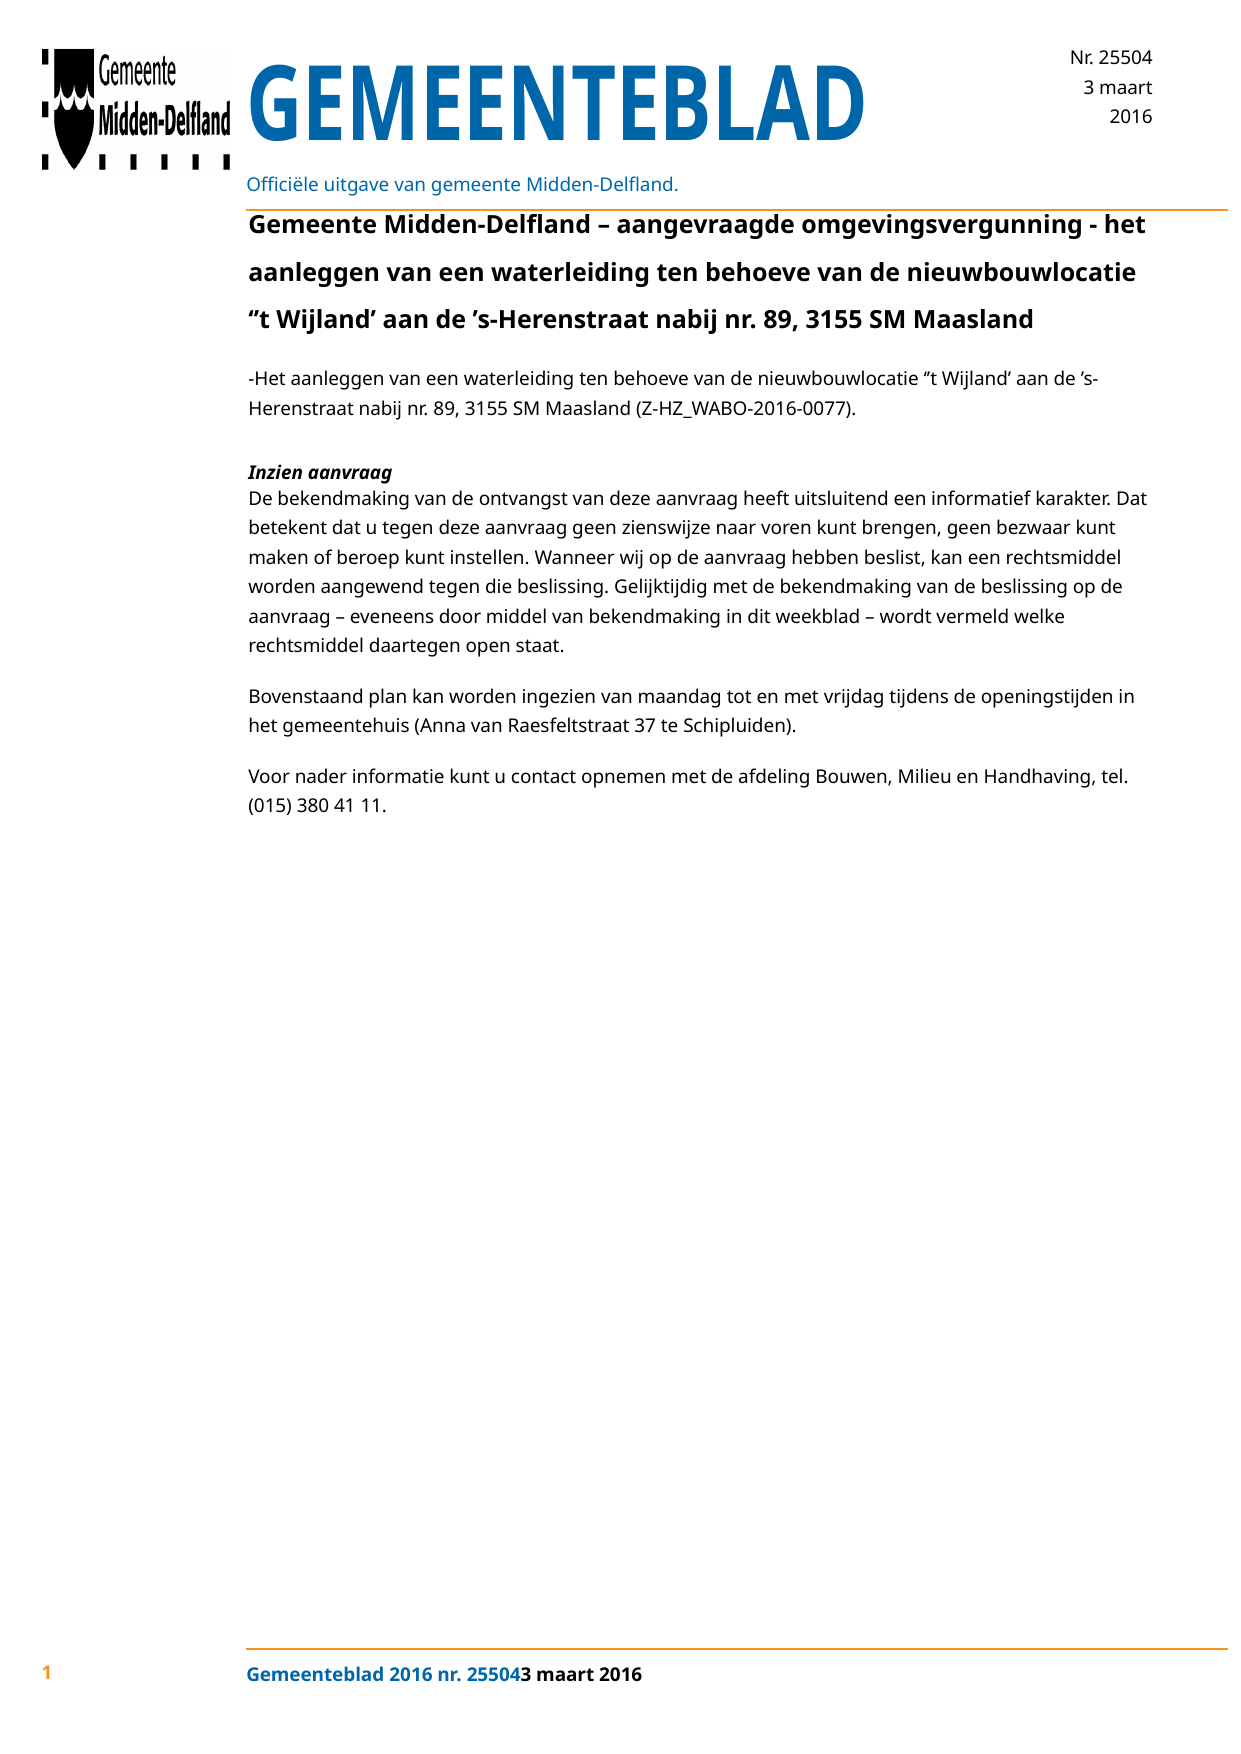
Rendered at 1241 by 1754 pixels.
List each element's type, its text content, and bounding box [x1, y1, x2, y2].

picture [41, 47, 231, 172]
text Voor nader informatie kunt u contact opnemen met de afdeling Bouwen, Milieu en Handhaving, tel. (015) 380 41 11. [248, 763, 1152, 818]
text Inzien aanvraag [248, 459, 1152, 485]
text Gemeente Midden-Delfland – aangevraagde omgevingsvergunning - het aanleggen van een waterleiding ten behoeve van de nieuwbouwlocatie ‘’t Wijland’ aan de ’s-Herenstraat nabij nr. 89, 3155 SM Maasland [248, 211, 1152, 336]
text De bekendmaking van de ontvangst van deze aanvraag heeft uitsluitend een informatief karakter. Dat betekent dat u tegen deze aanvraag geen zienswijze naar voren kunt brengen, geen bezwaar kunt maken of beroep kunt instellen. Wanneer wij op de aanvraag hebben beslist, kan een rechtsmiddel worden aangewend tegen die beslissing. Gelijktijdig met de bekendmaking van de beslissing op de aanvraag – eveneens door middel van bekendmaking in dit weekblad – wordt vermeld welke rechtsmiddel daartegen open staat. [248, 485, 1152, 658]
text Bovenstaand plan kan worden ingezien van maandag tot en met vrijdag tijdens de openingstijden in het gemeentehuis (Anna van Raesfeltstraat 37 te Schipluiden). [248, 683, 1152, 738]
text -Het aanleggen van een waterleiding ten behoeve van de nieuwbouwlocatie ‘’t Wijland’ aan de ’s-Herenstraat nabij nr. 89, 3155 SM Maasland (Z-HZ_WABO-2016-0077). [248, 366, 1152, 421]
